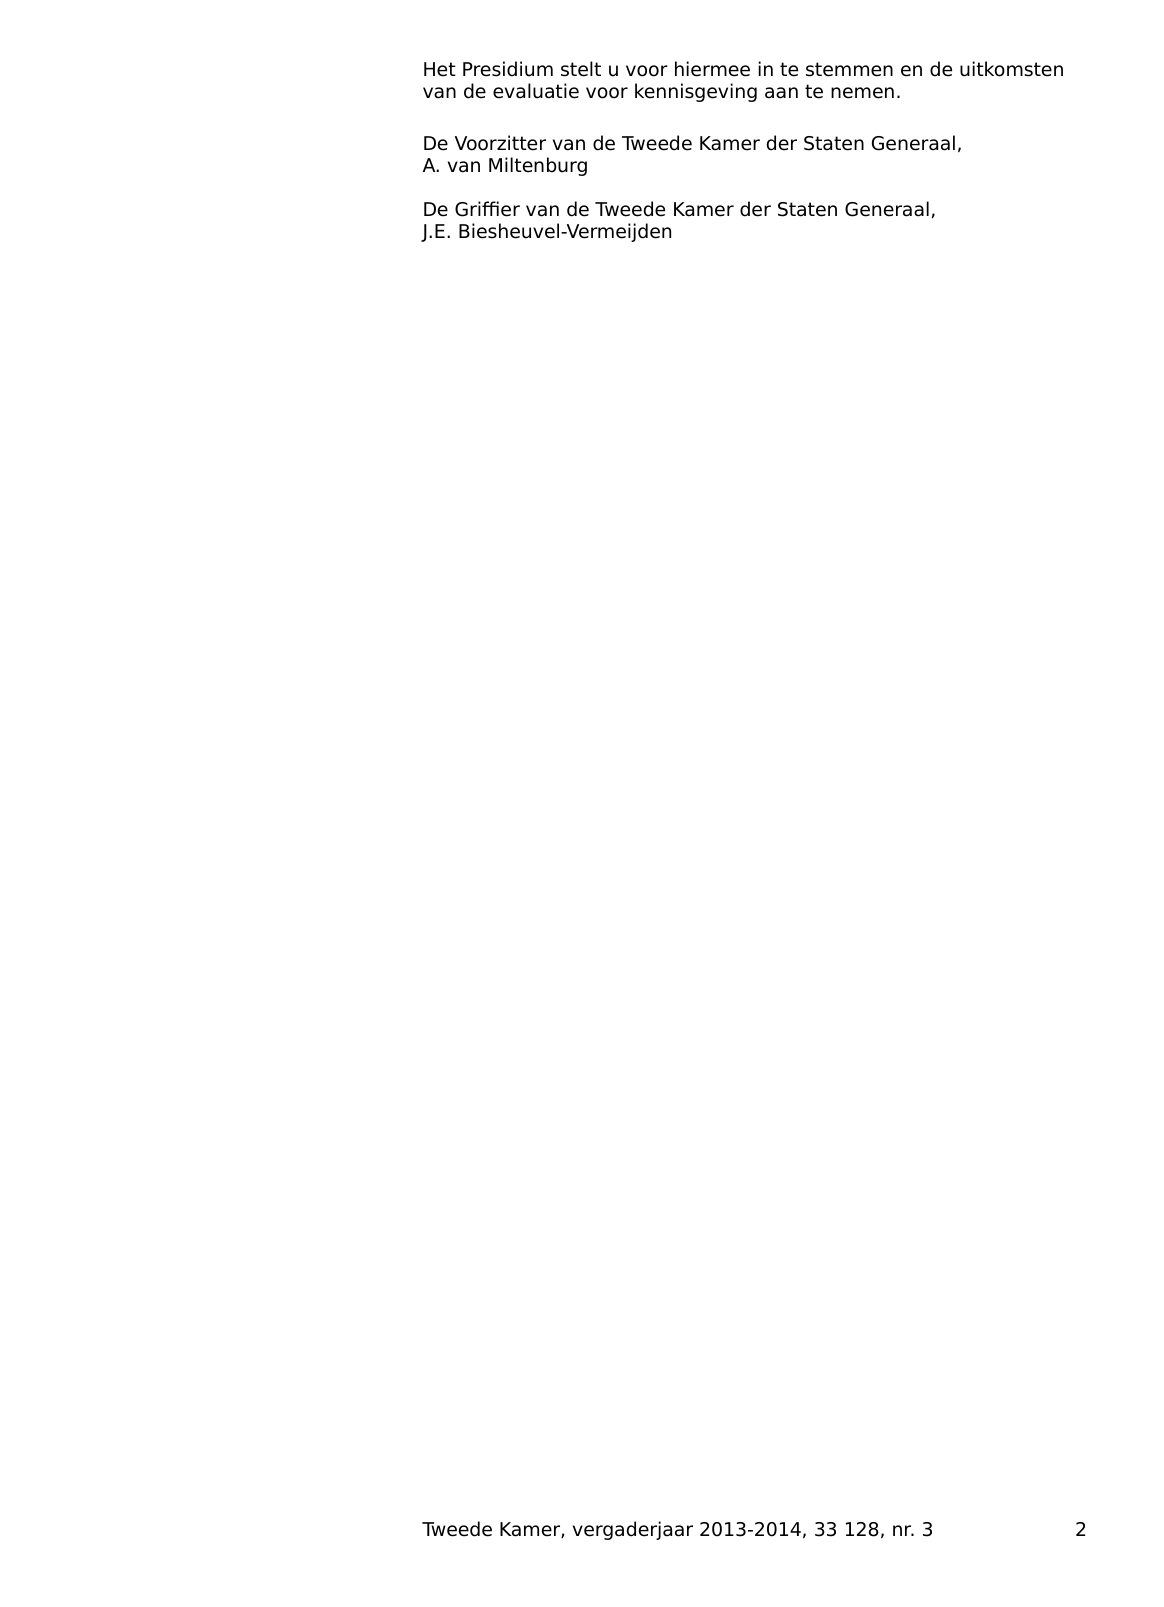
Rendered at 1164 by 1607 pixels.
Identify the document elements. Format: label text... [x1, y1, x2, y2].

text Het Presidium stelt u voor hiermee in te stemmen en de uitkomsten van de evaluatie voor kennisgeving aan te nemen. [422, 59, 1087, 103]
text De Griffier van de Tweede Kamer der Staten Generaal, J.E. Biesheuvel-Vermeijden [422, 199, 1087, 243]
text De Voorzitter van de Tweede Kamer der Staten Generaal, A. van Miltenburg [422, 133, 1087, 177]
